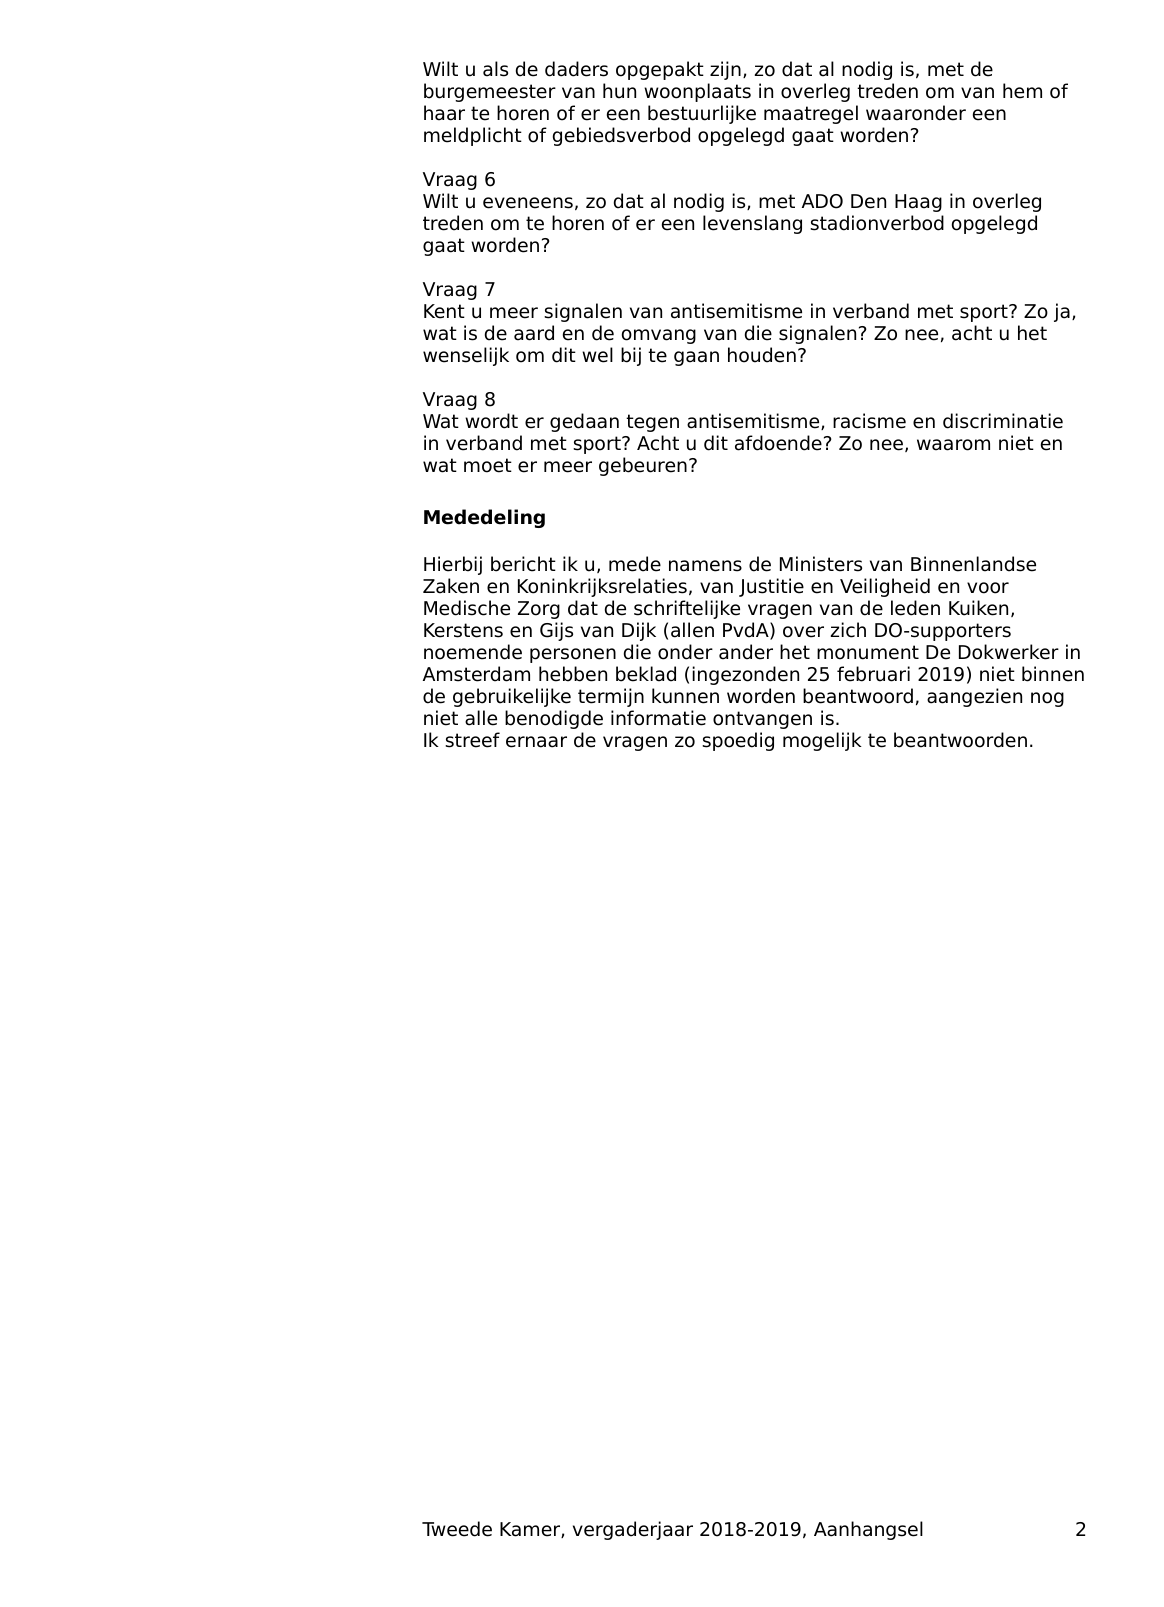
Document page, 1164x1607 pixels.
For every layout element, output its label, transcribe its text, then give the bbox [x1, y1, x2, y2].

text Wilt u eveneens, zo dat al nodig is, met ADO Den Haag in overleg treden om te horen of er een levenslang stadionverbod opgelegd gaat worden? [422, 191, 1087, 257]
text Vraag 7 [422, 279, 1087, 301]
text Hierbij bericht ik u, mede namens de Ministers van Binnenlandse Zaken en Koninkrijksrelaties, van Justitie en Veiligheid en voor Medische Zorg dat de schriftelijke vragen van de leden Kuiken, Kerstens en Gijs van Dijk (allen PvdA) over zich DO-supporters noemende personen die onder ander het monument De Dokwerker in Amsterdam hebben beklad (ingezonden 25 februari 2019) niet binnen de gebruikelijke termijn kunnen worden beantwoord, aangezien nog niet alle benodigde informatie ontvangen is. [422, 554, 1087, 730]
text Vraag 6 [422, 169, 1087, 191]
text Ik streef ernaar de vragen zo spoedig mogelijk te beantwoorden. [422, 730, 1087, 752]
text Wilt u als de daders opgepakt zijn, zo dat al nodig is, met de burgemeester van hun woonplaats in overleg treden om van hem of haar te horen of er een bestuurlijke maatregel waaronder een meldplicht of gebiedsverbod opgelegd gaat worden? [422, 59, 1087, 147]
subtitle Mededeling [422, 507, 1087, 529]
text Vraag 8 [422, 389, 1087, 411]
text Kent u meer signalen van antisemitisme in verband met sport? Zo ja, wat is de aard en de omvang van die signalen? Zo nee, acht u het wenselijk om dit wel bij te gaan houden? [422, 301, 1087, 367]
text Wat wordt er gedaan tegen antisemitisme, racisme en discriminatie in verband met sport? Acht u dit afdoende? Zo nee, waarom niet en wat moet er meer gebeuren? [422, 411, 1087, 477]
